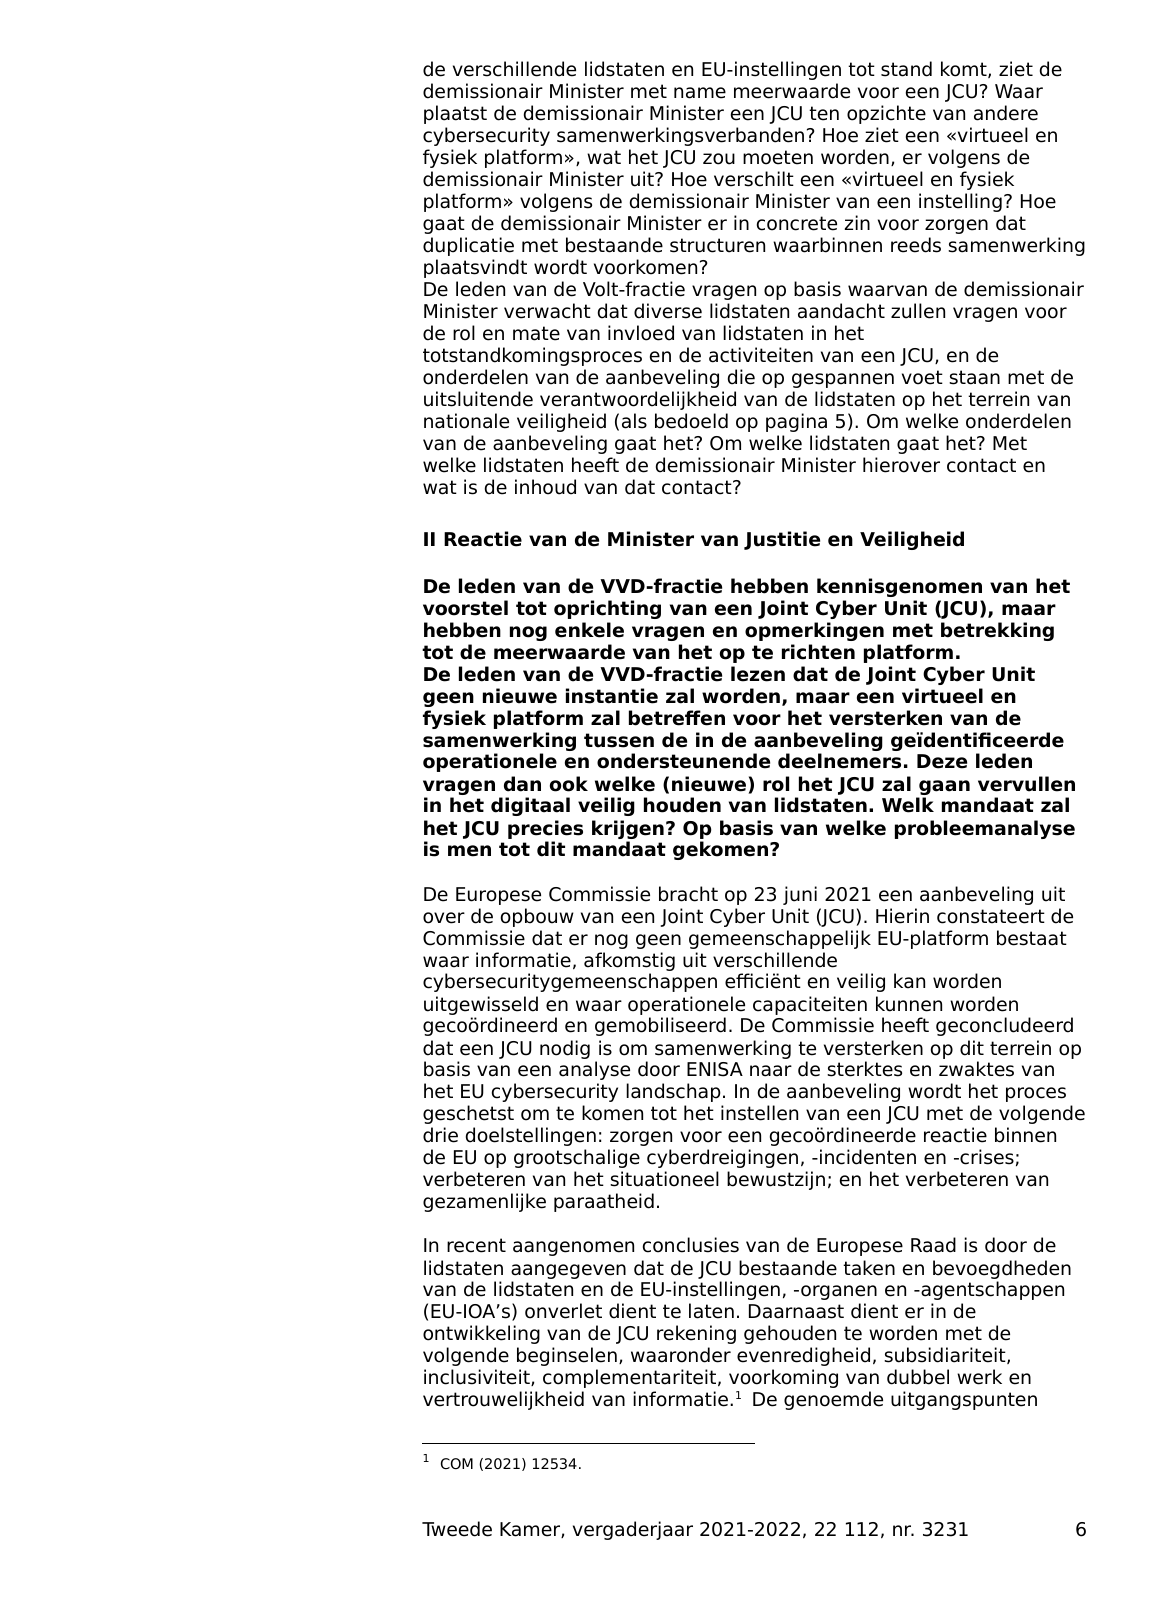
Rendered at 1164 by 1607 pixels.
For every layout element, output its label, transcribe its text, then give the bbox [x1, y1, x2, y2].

text COM (2021) 12534. [422, 1452, 1087, 1474]
text De leden van de VVD-fractie hebben kennisgenomen van het voorstel tot oprichting van een Joint Cyber Unit (JCU), maar hebben nog enkele vragen en opmerkingen met betrekking tot de meerwaarde van het op te richten platform. [422, 576, 1087, 663]
text De leden van de VVD-fractie lezen dat de Joint Cyber Unit geen nieuwe instantie zal worden, maar een virtueel en fysiek platform zal betreffen voor het versterken van de samenwerking tussen de in de aanbeveling geïdentificeerde operationele en ondersteunende deelnemers. Deze leden vragen dan ook welke (nieuwe) rol het JCU zal gaan vervullen in het digitaal veilig houden van lidstaten. Welk mandaat zal het JCU precies krijgen? Op basis van welke probleemanalyse is men tot dit mandaat gekomen? [422, 663, 1087, 861]
text de verschillende lidstaten en EU-instellingen tot stand komt, ziet de demissionair Minister met name meerwaarde voor een JCU? Waar plaatst de demissionair Minister een JCU ten opzichte van andere cybersecurity samenwerkingsverbanden? Hoe ziet een «virtueel en fysiek platform», wat het JCU zou moeten worden, er volgens de demissionair Minister uit? Hoe verschilt een «virtueel en fysiek platform» volgens de demissionair Minister van een instelling? Hoe gaat de demissionair Minister er in concrete zin voor zorgen dat duplicatie met bestaande structuren waarbinnen reeds samenwerking plaatsvindt wordt voorkomen? [422, 59, 1087, 279]
text De Europese Commissie bracht op 23 juni 2021 een aanbeveling uit over de opbouw van een Joint Cyber Unit (JCU). Hierin constateert de Commissie dat er nog geen gemeenschappelijk EU-platform bestaat waar informatie, afkomstig uit verschillende cybersecuritygemeenschappen efficiënt en veilig kan worden uitgewisseld en waar operationele capaciteiten kunnen worden gecoördineerd en gemobiliseerd. De Commissie heeft geconcludeerd dat een JCU nodig is om samenwerking te versterken op dit terrein op basis van een analyse door ENISA naar de sterktes en zwaktes van het EU cybersecurity landschap. In de aanbeveling wordt het proces geschetst om te komen tot het instellen van een JCU met de volgende drie doelstellingen: zorgen voor een gecoördineerde reactie binnen de EU op grootschalige cyberdreigingen, -incidenten en -crises; verbeteren van het situationeel bewustzijn; en het verbeteren van gezamenlijke paraatheid. [422, 883, 1087, 1213]
text De leden van de Volt-fractie vragen op basis waarvan de demissionair Minister verwacht dat diverse lidstaten aandacht zullen vragen voor de rol en mate van invloed van lidstaten in het totstandkomingsproces en de activiteiten van een JCU, en de onderdelen van de aanbeveling die op gespannen voet staan met de uitsluitende verantwoordelijkheid van de lidstaten op het terrein van nationale veiligheid (als bedoeld op pagina 5). Om welke onderdelen van de aanbeveling gaat het? Om welke lidstaten gaat het? Met welke lidstaten heeft de demissionair Minister hierover contact en wat is de inhoud van dat contact? [422, 279, 1087, 499]
text In recent aangenomen conclusies van de Europese Raad is door de lidstaten aangegeven dat de JCU bestaande taken en bevoegdheden van de lidstaten en de EU-instellingen, -organen en -agentschappen (EU-IOA’s) onverlet dient te laten. Daarnaast dient er in de ontwikkeling van de JCU rekening gehouden te worden met de volgende beginselen, waaronder evenredigheid, subsidiariteit, inclusiviteit, complementariteit, voorkoming van dubbel werk en vertrouwelijkheid van informatie. De genoemde uitgangspunten [422, 1235, 1087, 1411]
subtitle II Reactie van de Minister van Justitie en Veiligheid [422, 529, 1087, 551]
